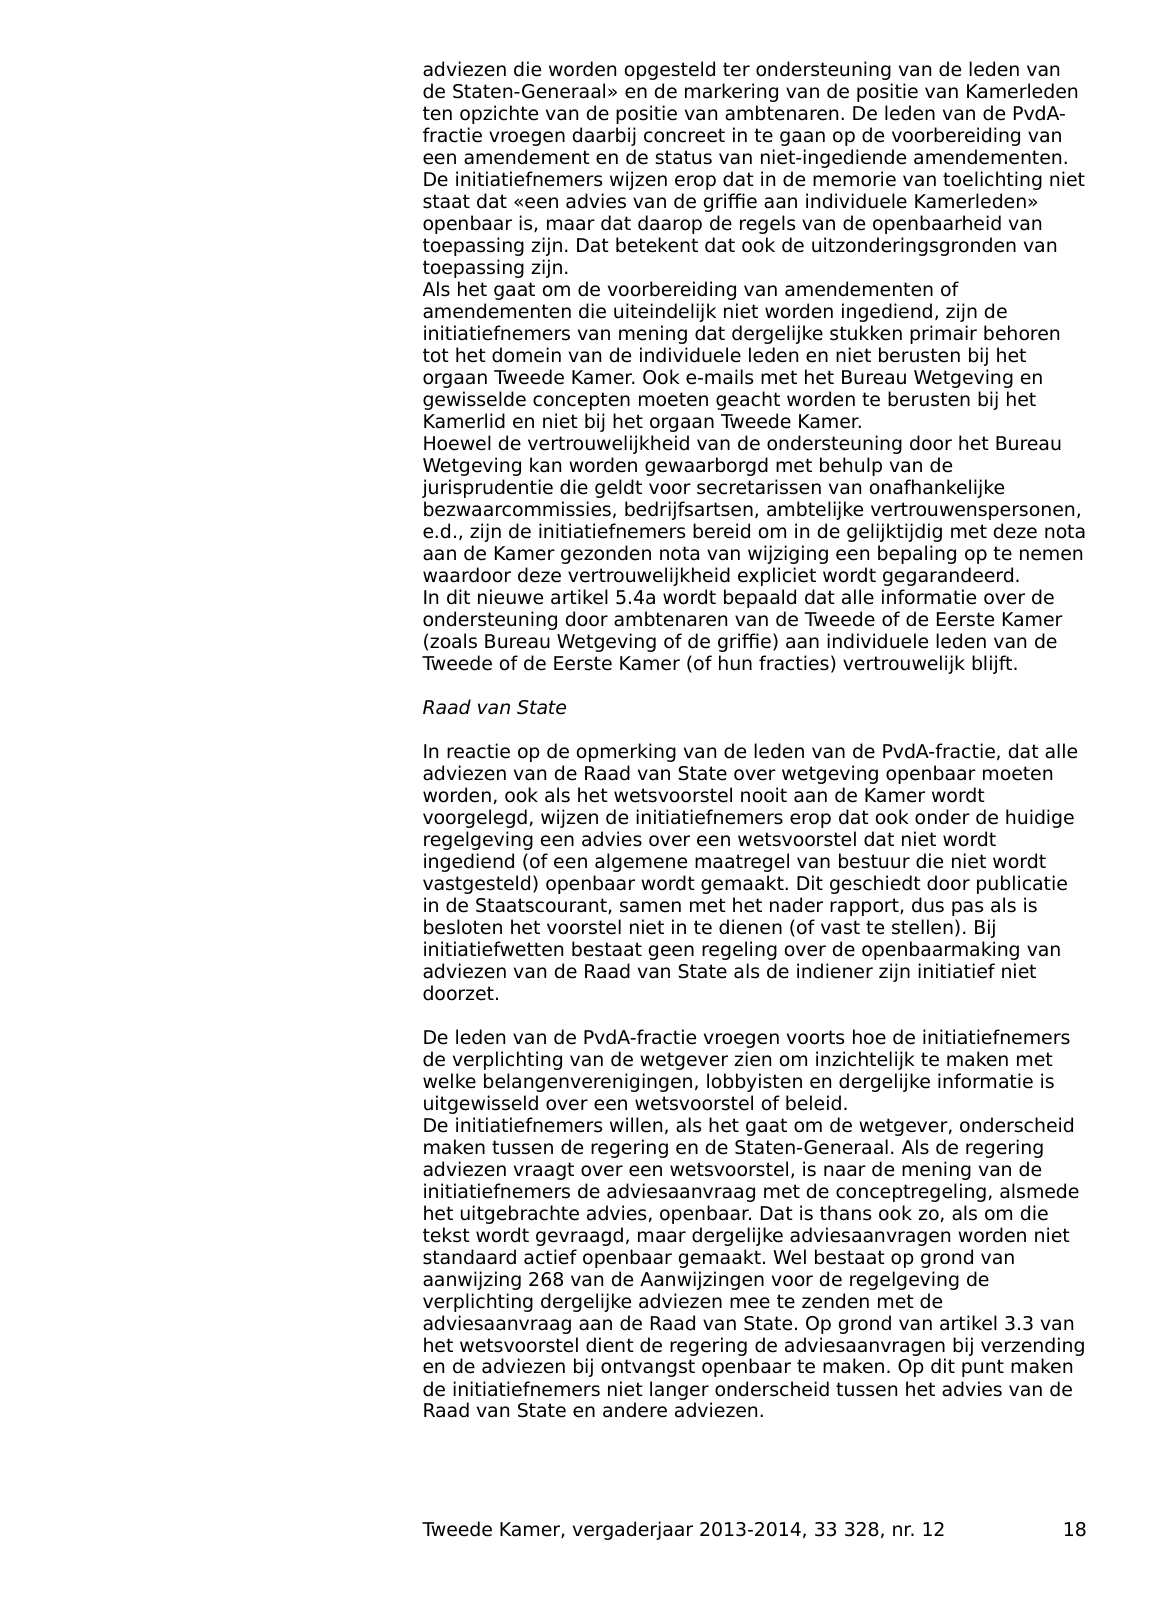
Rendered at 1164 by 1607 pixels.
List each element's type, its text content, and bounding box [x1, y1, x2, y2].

text Hoewel de vertrouwelijkheid van de ondersteuning door het Bureau Wetgeving kan worden gewaarborgd met behulp van de jurisprudentie die geldt voor secretarissen van onafhankelijke bezwaarcommissies, bedrijfsartsen, ambtelijke vertrouwenspersonen, e.d., zijn de initiatiefnemers bereid om in de gelijktijdig met deze nota aan de Kamer gezonden nota van wijziging een bepaling op te nemen waardoor deze vertrouwelijkheid expliciet wordt gegarandeerd. [422, 433, 1087, 587]
text adviezen die worden opgesteld ter ondersteuning van de leden van de Staten-Generaal» en de markering van de positie van Kamerleden ten opzichte van de positie van ambtenaren. De leden van de PvdA-fractie vroegen daarbij concreet in te gaan op de voorbereiding van een amendement en de status van niet-ingediende amendementen. [422, 59, 1087, 169]
text In dit nieuwe artikel 5.4a wordt bepaald dat alle informatie over de ondersteuning door ambtenaren van de Tweede of de Eerste Kamer (zoals Bureau Wetgeving of de griffie) aan individuele leden van de Tweede of de Eerste Kamer (of hun fracties) vertrouwelijk blijft. [422, 587, 1087, 674]
text De initiatiefnemers wijzen erop dat in de memorie van toelichting niet staat dat «een advies van de griffie aan individuele Kamerleden» openbaar is, maar dat daarop de regels van de openbaarheid van toepassing zijn. Dat betekent dat ook de uitzonderingsgronden van toepassing zijn. [422, 169, 1087, 279]
text In reactie op de opmerking van de leden van de PvdA-fractie, dat alle adviezen van de Raad van State over wetgeving openbaar moeten worden, ook als het wetsvoorstel nooit aan de Kamer wordt voorgelegd, wijzen de initiatiefnemers erop dat ook onder de huidige regelgeving een advies over een wetsvoorstel dat niet wordt ingediend (of een algemene maatregel van bestuur die niet wordt vastgesteld) openbaar wordt gemaakt. Dit geschiedt door publicatie in de Staatscourant, samen met het nader rapport, dus pas als is besloten het voorstel niet in te dienen (of vast te stellen). Bij initiatiefwetten bestaat geen regeling over de openbaarmaking van adviezen van de Raad van State als de indiener zijn initiatief niet doorzet. [422, 741, 1087, 1004]
text Als het gaat om de voorbereiding van amendementen of amendementen die uiteindelijk niet worden ingediend, zijn de initiatiefnemers van mening dat dergelijke stukken primair behoren tot het domein van de individuele leden en niet berusten bij het orgaan Tweede Kamer. Ook e-mails met het Bureau Wetgeving en gewisselde concepten moeten geacht worden te berusten bij het Kamerlid en niet bij het orgaan Tweede Kamer. [422, 279, 1087, 433]
text De initiatiefnemers willen, als het gaat om de wetgever, onderscheid maken tussen de regering en de Staten-Generaal. Als de regering adviezen vraagt over een wetsvoorstel, is naar de mening van de initiatiefnemers de adviesaanvraag met de conceptregeling, alsmede het uitgebrachte advies, openbaar. Dat is thans ook zo, als om die tekst wordt gevraagd, maar dergelijke adviesaanvragen worden niet standaard actief openbaar gemaakt. Wel bestaat op grond van aanwijzing 268 van de Aanwijzingen voor de regelgeving de verplichting dergelijke adviezen mee te zenden met de adviesaanvraag aan de Raad van State. Op grond van artikel 3.3 van het wetsvoorstel dient de regering de adviesaanvragen bij verzending en de adviezen bij ontvangst openbaar te maken. Op dit punt maken de initiatiefnemers niet langer onderscheid tussen het advies van de Raad van State en andere adviezen. [422, 1115, 1087, 1422]
text De leden van de PvdA-fractie vroegen voorts hoe de initiatiefnemers de verplichting van de wetgever zien om inzichtelijk te maken met welke belangenverenigingen, lobbyisten en dergelijke informatie is uitgewisseld over een wetsvoorstel of beleid. [422, 1027, 1087, 1115]
subtitle Raad van State [422, 697, 1087, 719]
